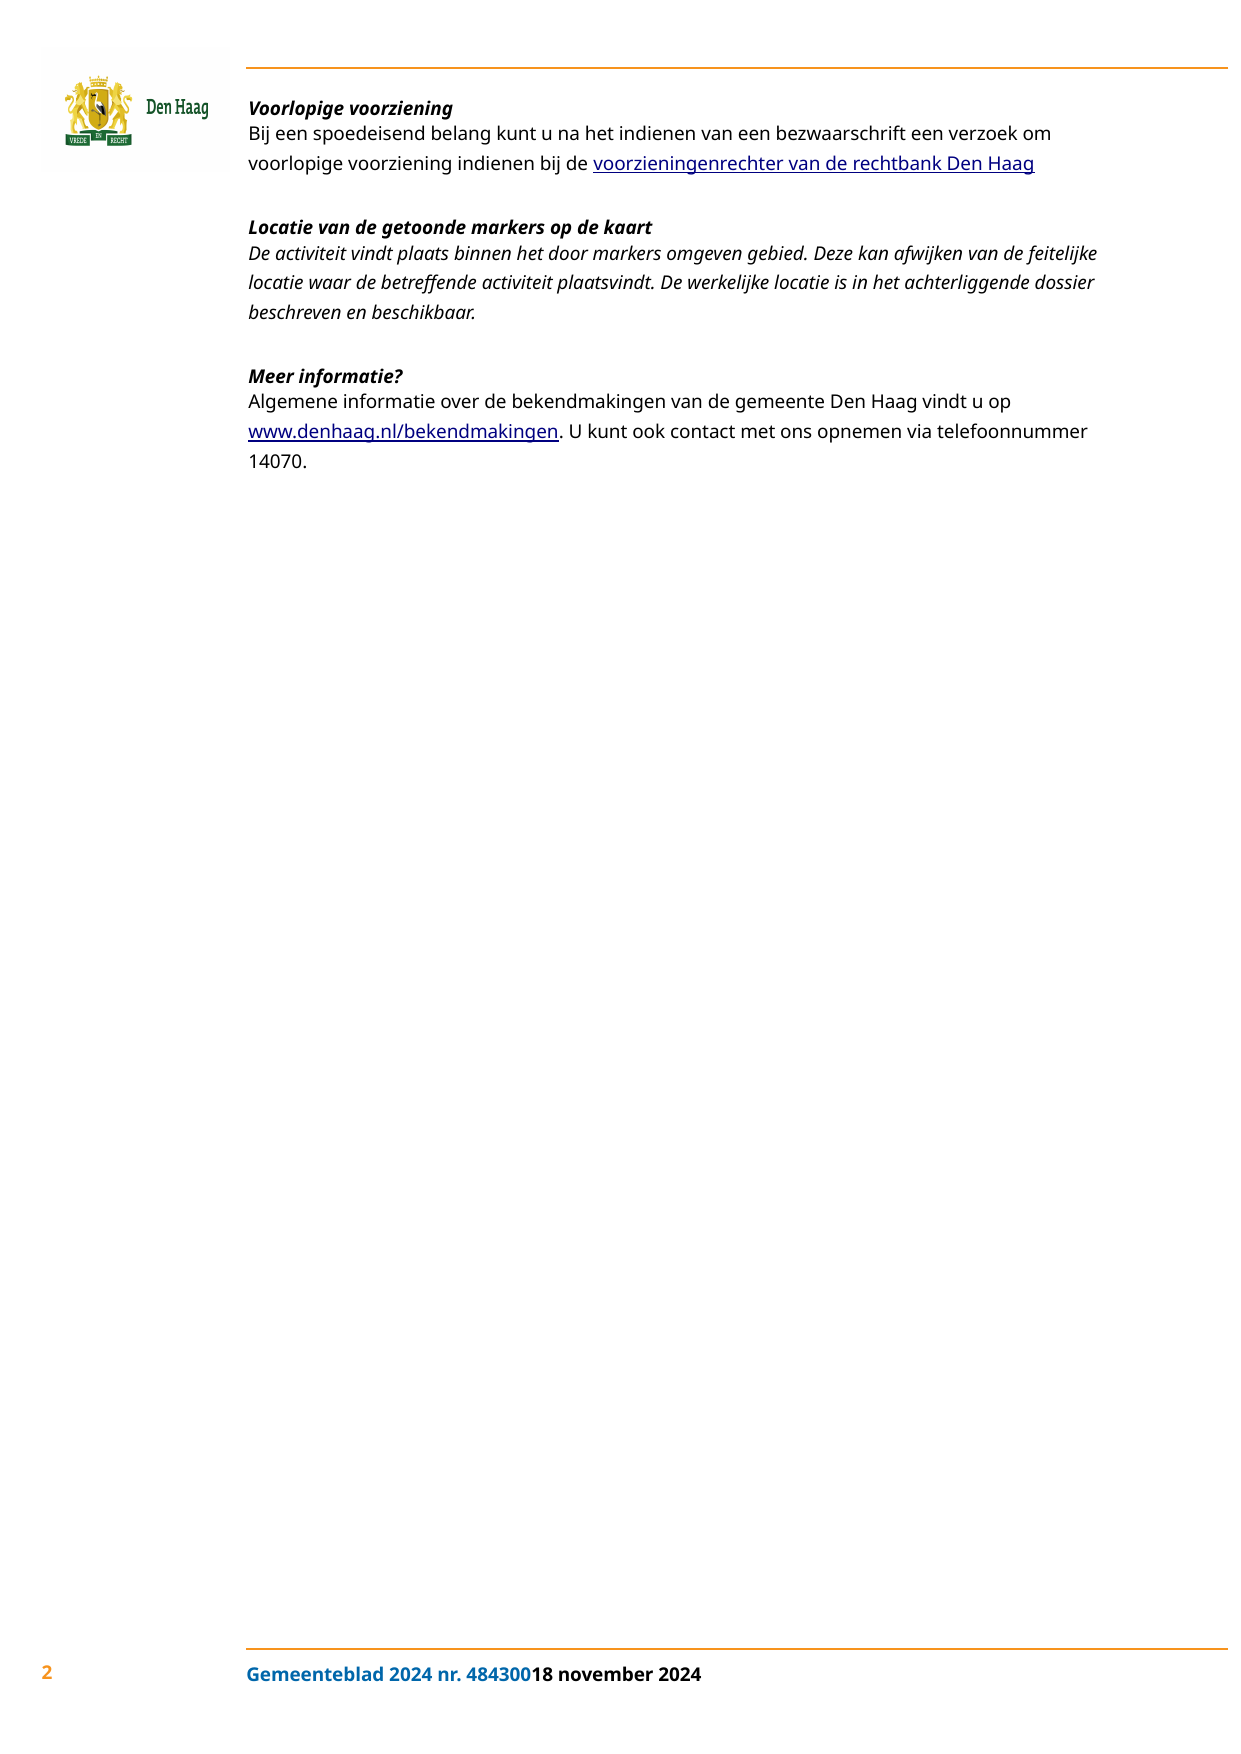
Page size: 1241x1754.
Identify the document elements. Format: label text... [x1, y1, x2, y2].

text Bij een spoedeisend belang kunt u na het indienen van een bezwaarschrift een verzoek om voorlopige voorziening indienen bij de voorzieningenrechter van de rechtbank Den Haag [248, 121, 1152, 176]
text Algemene informatie over de bekendmakingen van de gemeente Den Haag vindt u op www.denhaag.nl/bekendmakingen. U kunt ook contact met ons opnemen via telefoonnummer 14070. [248, 389, 1152, 473]
text De activiteit vindt plaats binnen het door markers omgeven gebied. Deze kan afwijken van de feitelijke locatie waar de betreffende activiteit plaatsvindt. De werkelijke locatie is in het achterliggende dossier beschreven en beschikbaar. [248, 240, 1152, 325]
text Meer informatie? [248, 363, 1152, 389]
text Voorlopige voorziening [248, 95, 1152, 121]
text Locatie van de getoonde markers op de kaart [248, 214, 1152, 240]
picture [41, 47, 231, 172]
